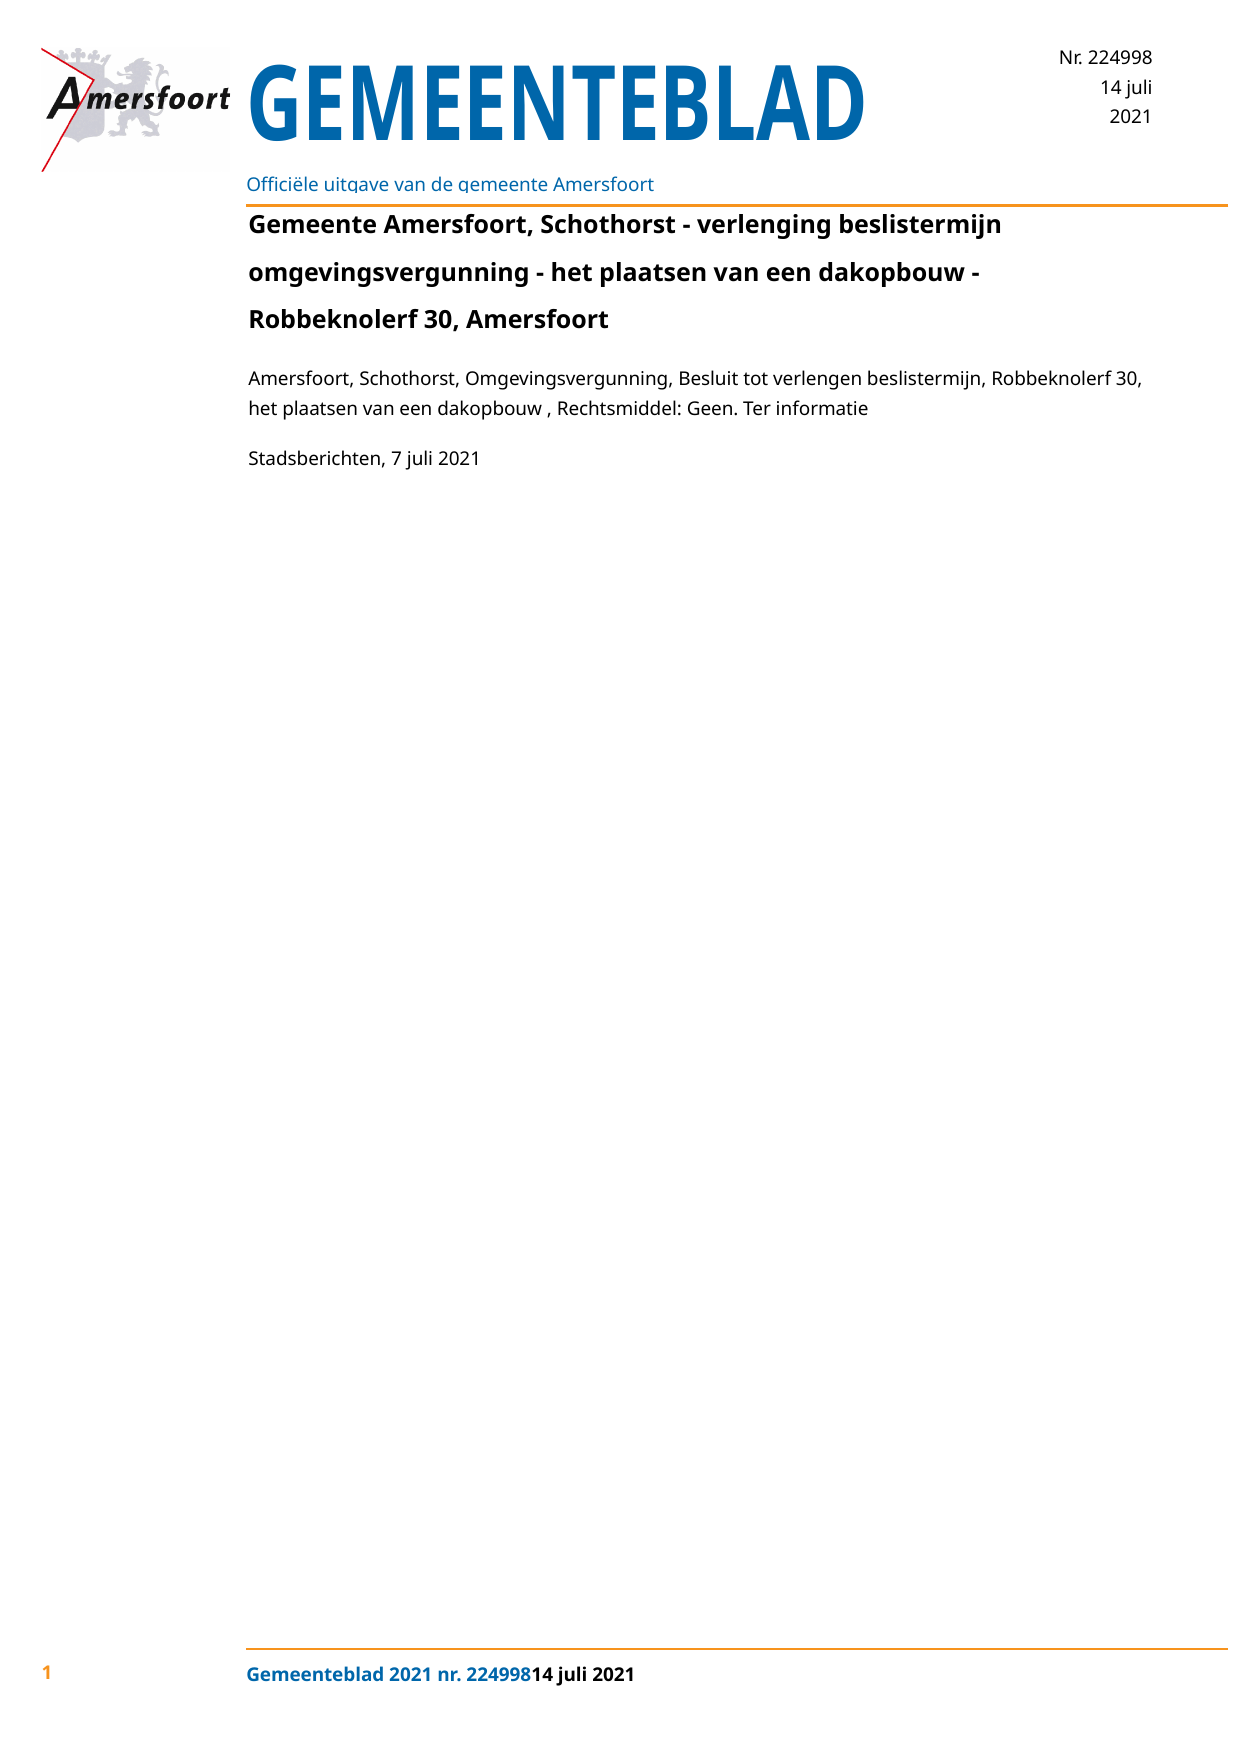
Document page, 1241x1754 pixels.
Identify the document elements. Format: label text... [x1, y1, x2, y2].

text Stadsberichten, 7 juli 2021 [248, 446, 1152, 471]
text Gemeente Amersfoort, Schothorst - verlenging beslistermijn omgevingsvergunning - het plaatsen van een dakopbouw - Robbeknolerf 30, Amersfoort [248, 207, 1152, 336]
picture [41, 47, 231, 172]
text Amersfoort, Schothorst, Omgevingsvergunning, Besluit tot verlengen beslistermijn, Robbeknolerf 30, het plaatsen van een dakopbouw , Rechtsmiddel: Geen. Ter informatie [248, 366, 1152, 421]
